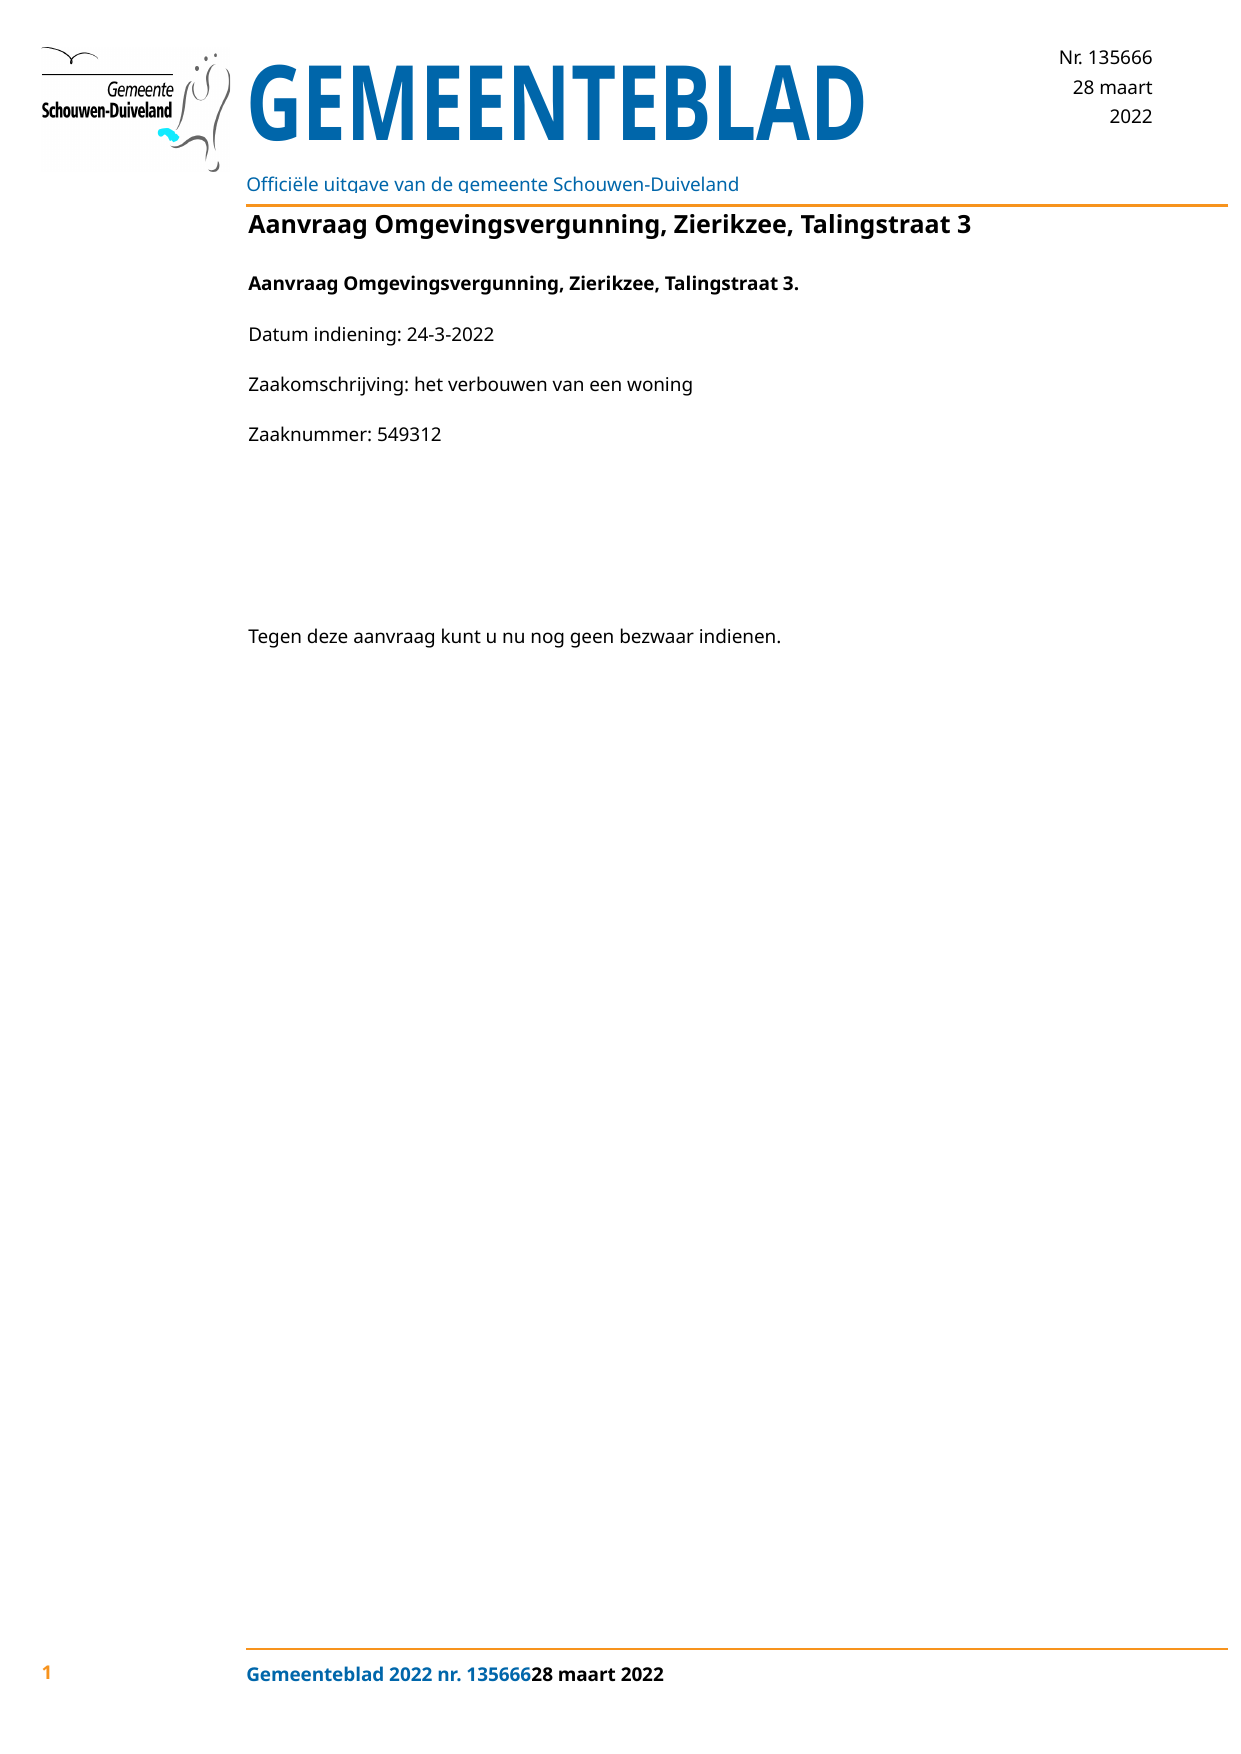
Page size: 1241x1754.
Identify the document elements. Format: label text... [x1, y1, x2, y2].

text Zaaknummer: 549312 [248, 422, 1152, 447]
text Tegen deze aanvraag kunt u nu nog geen bezwaar indienen. [248, 623, 1152, 649]
text Zaakomschrijving: het verbouwen van een woning [248, 371, 1152, 397]
text Datum indiening: 24-3-2022 [248, 321, 1152, 346]
picture [41, 47, 231, 172]
text Aanvraag Omgevingsvergunning, Zierikzee, Talingstraat 3 [248, 207, 1152, 241]
text Aanvraag Omgevingsvergunning, Zierikzee, Talingstraat 3. [248, 270, 1152, 296]
